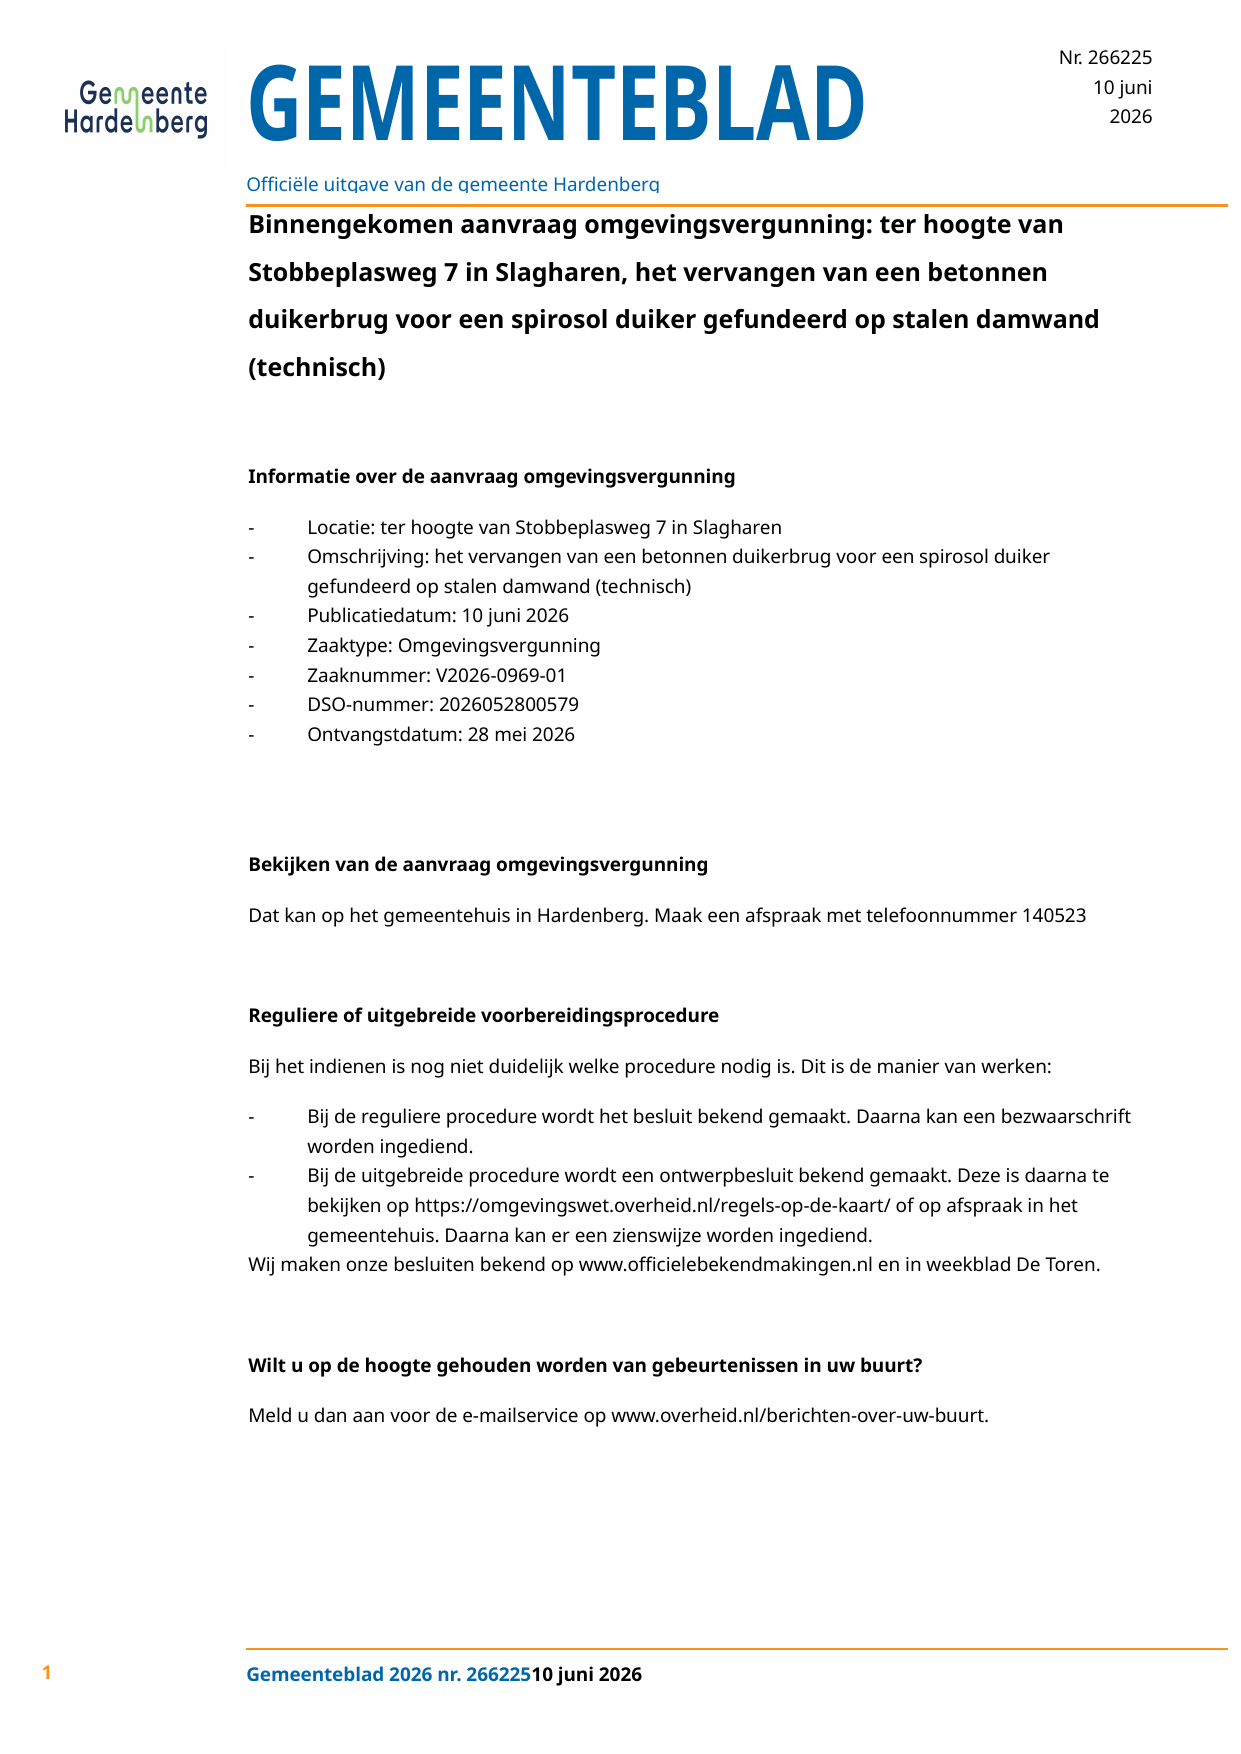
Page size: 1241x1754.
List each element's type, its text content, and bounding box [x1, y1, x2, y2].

list Zaaktype: Omgevingsvergunning [248, 632, 1152, 658]
text Wij maken onze besluiten bekend op www.officielebekendmakingen.nl en in weekblad De Toren. [248, 1251, 1152, 1277]
list Ontvangstdatum: 28 mei 2026 [248, 721, 1152, 747]
picture [41, 47, 231, 172]
text Bekijken van de aanvraag omgevingsvergunning [248, 851, 1152, 877]
list DSO-nummer: 2026052800579 [248, 691, 1152, 717]
list Publicatiedatum: 10 juni 2026 [248, 603, 1152, 628]
text Bij het indienen is nog niet duidelijk welke procedure nodig is. Dit is de manier van werken: [248, 1053, 1152, 1079]
list Locatie: ter hoogte van Stobbeplasweg 7 in Slagharen [248, 514, 1152, 540]
list Zaaknummer: V2026-0969-01 [248, 662, 1152, 688]
text Wilt u op de hoogte gehouden worden van gebeurtenissen in uw buurt? [248, 1352, 1152, 1378]
list Omschrijving: het vervangen van een betonnen duikerbrug voor een spirosol duiker gefundeerd op stalen damwand (technisch) [248, 543, 1152, 599]
list Bij de uitgebreide procedure wordt een ontwerpbesluit bekend gemaakt. Deze is daarna te bekijken op https://omgevingswet.overheid.nl/regels-op-de-kaart/ of op afspraak in het gemeentehuis. Daarna kan er een zienswijze worden ingediend. [248, 1163, 1152, 1248]
text Informatie over de aanvraag omgevingsvergunning [248, 463, 1152, 489]
text Reguliere of uitgebreide voorbereidingsprocedure [248, 1003, 1152, 1028]
text Dat kan op het gemeentehuis in Hardenberg. Maak een afspraak met telefoonnummer 140523 [248, 902, 1152, 928]
text Binnengekomen aanvraag omgevingsvergunning: ter hoogte van Stobbeplasweg 7 in Slagharen, het vervangen van een betonnen duikerbrug voor een spirosol duiker gefundeerd op stalen damwand (technisch) [248, 207, 1152, 384]
text Meld u dan aan voor de e-mailservice op www.overheid.nl/berichten-over-uw-buurt. [248, 1403, 1152, 1428]
list Bij de reguliere procedure wordt het besluit bekend gemaakt. Daarna kan een bezwaarschrift worden ingediend. [248, 1103, 1152, 1159]
